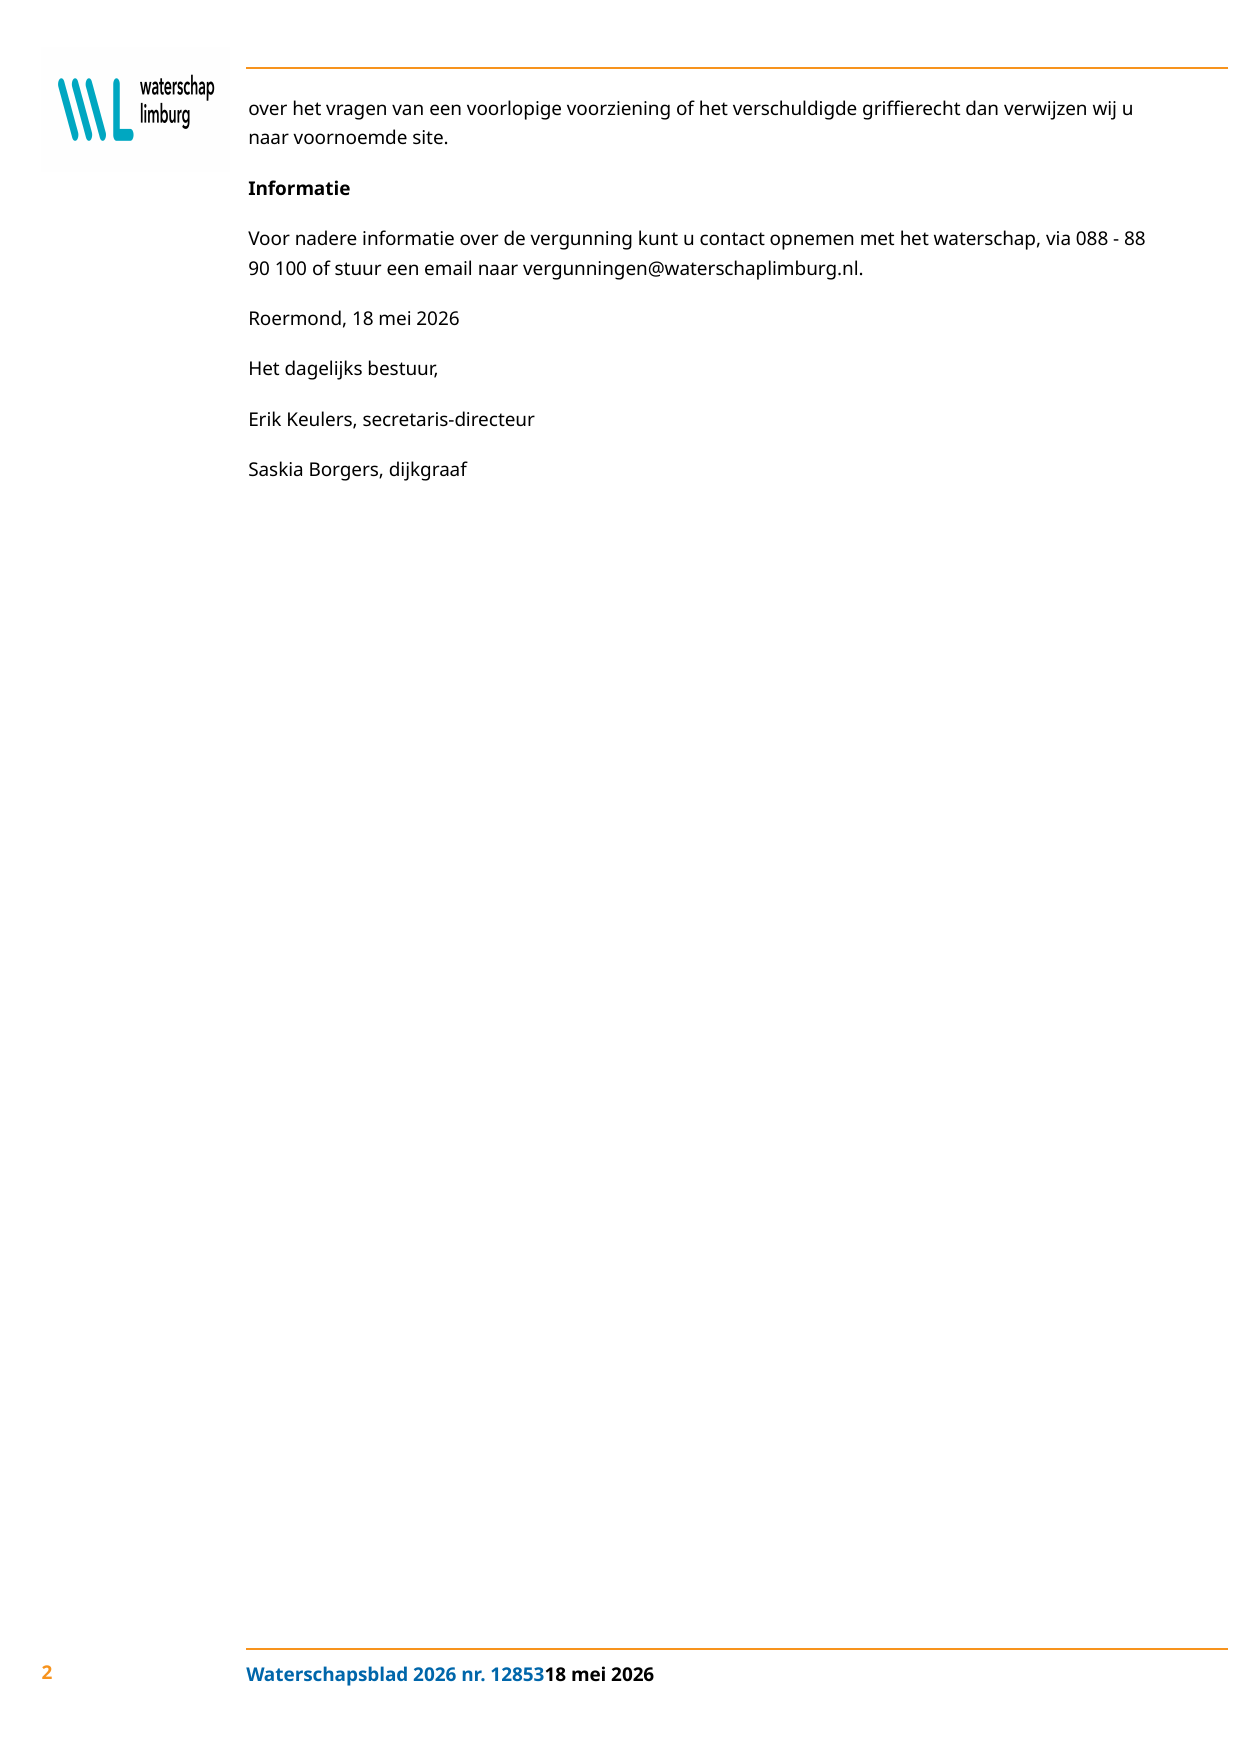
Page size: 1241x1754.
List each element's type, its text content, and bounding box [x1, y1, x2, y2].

text Erik Keulers, secretaris-directeur [248, 406, 1152, 432]
text Roermond, 18 mei 2026 [248, 305, 1152, 331]
text Saskia Borgers, dijkgraaf [248, 456, 1152, 482]
text Informatie [248, 175, 1152, 201]
text Voor nadere informatie over de vergunning kunt u contact opnemen met het waterschap, via 088 - 88 90 100 of stuur een email naar vergunningen@waterschaplimburg.nl. [248, 225, 1152, 281]
text Het dagelijks bestuur, [248, 356, 1152, 381]
picture [41, 47, 231, 172]
text over het vragen van een voorlopige voorziening of het verschuldigde griffierecht dan verwijzen wij u naar voornoemde site. [248, 95, 1152, 150]
